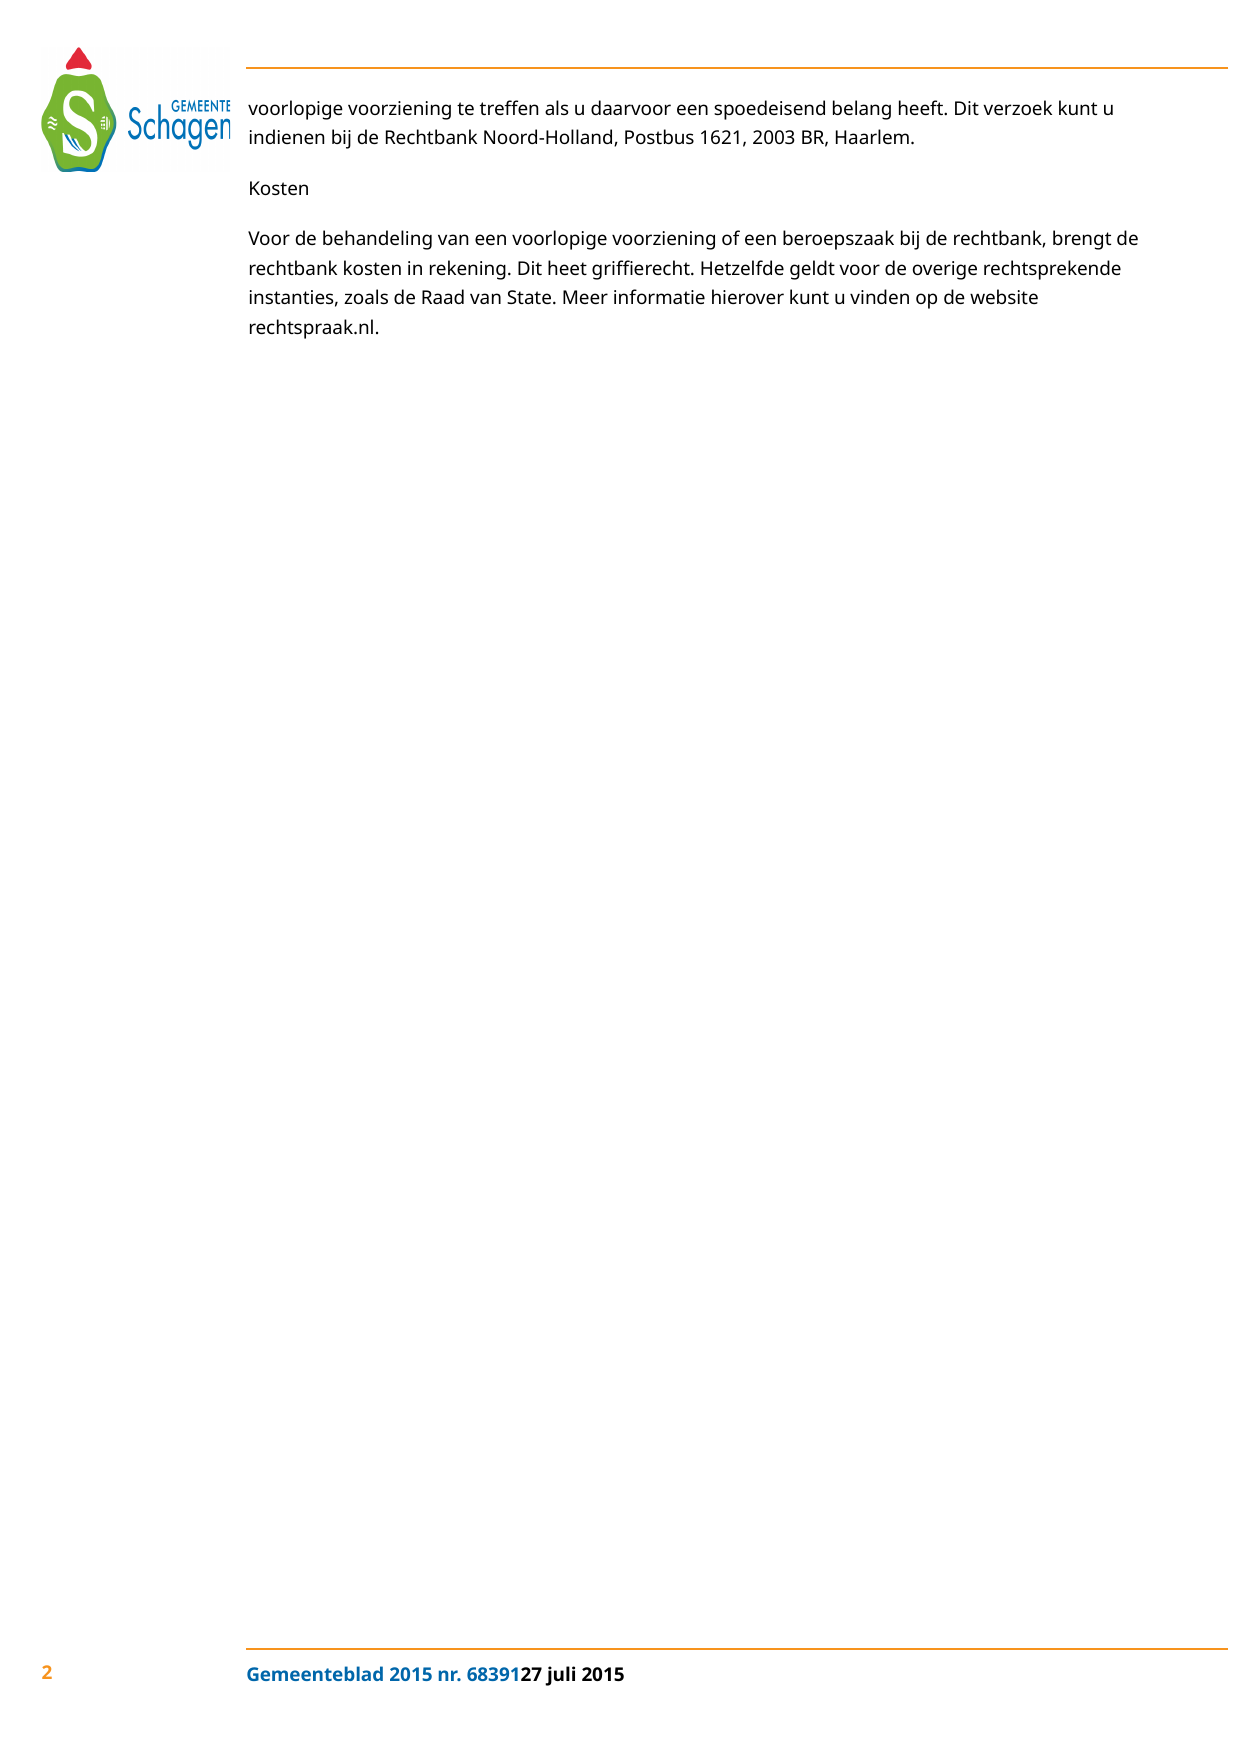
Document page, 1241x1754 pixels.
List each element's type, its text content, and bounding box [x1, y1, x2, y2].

picture [41, 47, 231, 172]
text voorlopige voorziening te treffen als u daarvoor een spoedeisend belang heeft. Dit verzoek kunt u indienen bij de Rechtbank Noord-Holland, Postbus 1621, 2003 BR, Haarlem. [248, 95, 1152, 150]
text Kosten [248, 175, 1152, 201]
text Voor de behandeling van een voorlopige voorziening of een beroepszaak bij de rechtbank, brengt de rechtbank kosten in rekening. Dit heet griffierecht. Hetzelfde geldt voor de overige rechtsprekende instanties, zoals de Raad van State. Meer informatie hierover kunt u vinden op de website rechtspraak.nl. [248, 225, 1152, 340]
